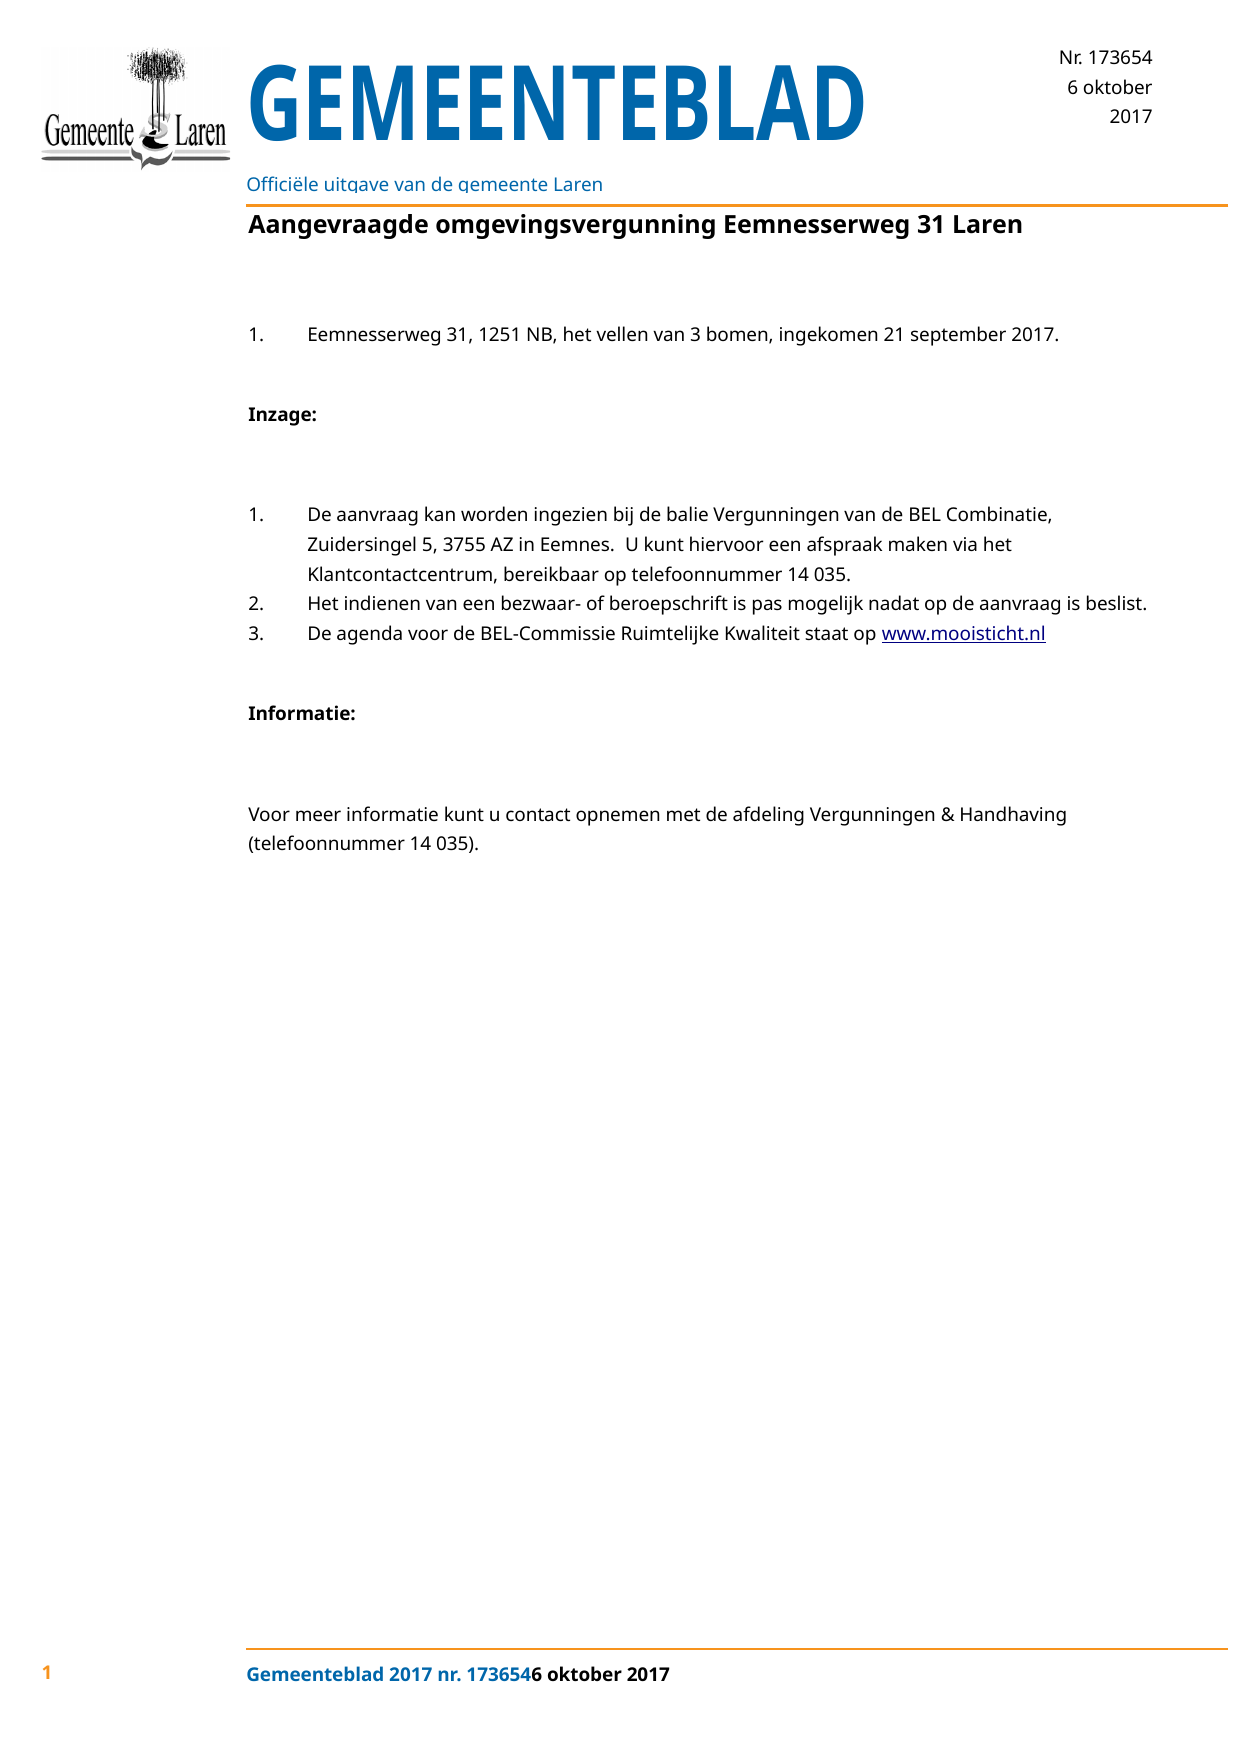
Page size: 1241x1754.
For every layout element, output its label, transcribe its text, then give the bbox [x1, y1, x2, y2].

text Inzage: [248, 401, 1152, 426]
list Eemnesserweg 31, 1251 NB, het vellen van 3 bomen, ingekomen 21 september 2017. [248, 321, 1152, 346]
text Informatie: [248, 700, 1152, 726]
list Het indienen van een bezwaar- of beroepschrift is pas mogelijk nadat op de aanvraag is beslist. [248, 590, 1152, 616]
picture [41, 47, 231, 172]
list De aanvraag kan worden ingezien bij de balie Vergunningen van de BEL Combinatie, Zuidersingel 5, 3755 AZ in Eemnes. U kunt hiervoor een afspraak maken via het Klantcontactcentrum, bereikbaar op telefoonnummer 14 035. [248, 502, 1152, 586]
text Voor meer informatie kunt u contact opnemen met de afdeling Vergunningen & Handhaving (telefoonnummer 14 035). [248, 801, 1152, 856]
text Aangevraagde omgevingsvergunning Eemnesserweg 31 Laren [248, 207, 1152, 241]
list De agenda voor de BEL-Commissie Ruimtelijke Kwaliteit staat op www.mooisticht.nl [248, 620, 1152, 646]
